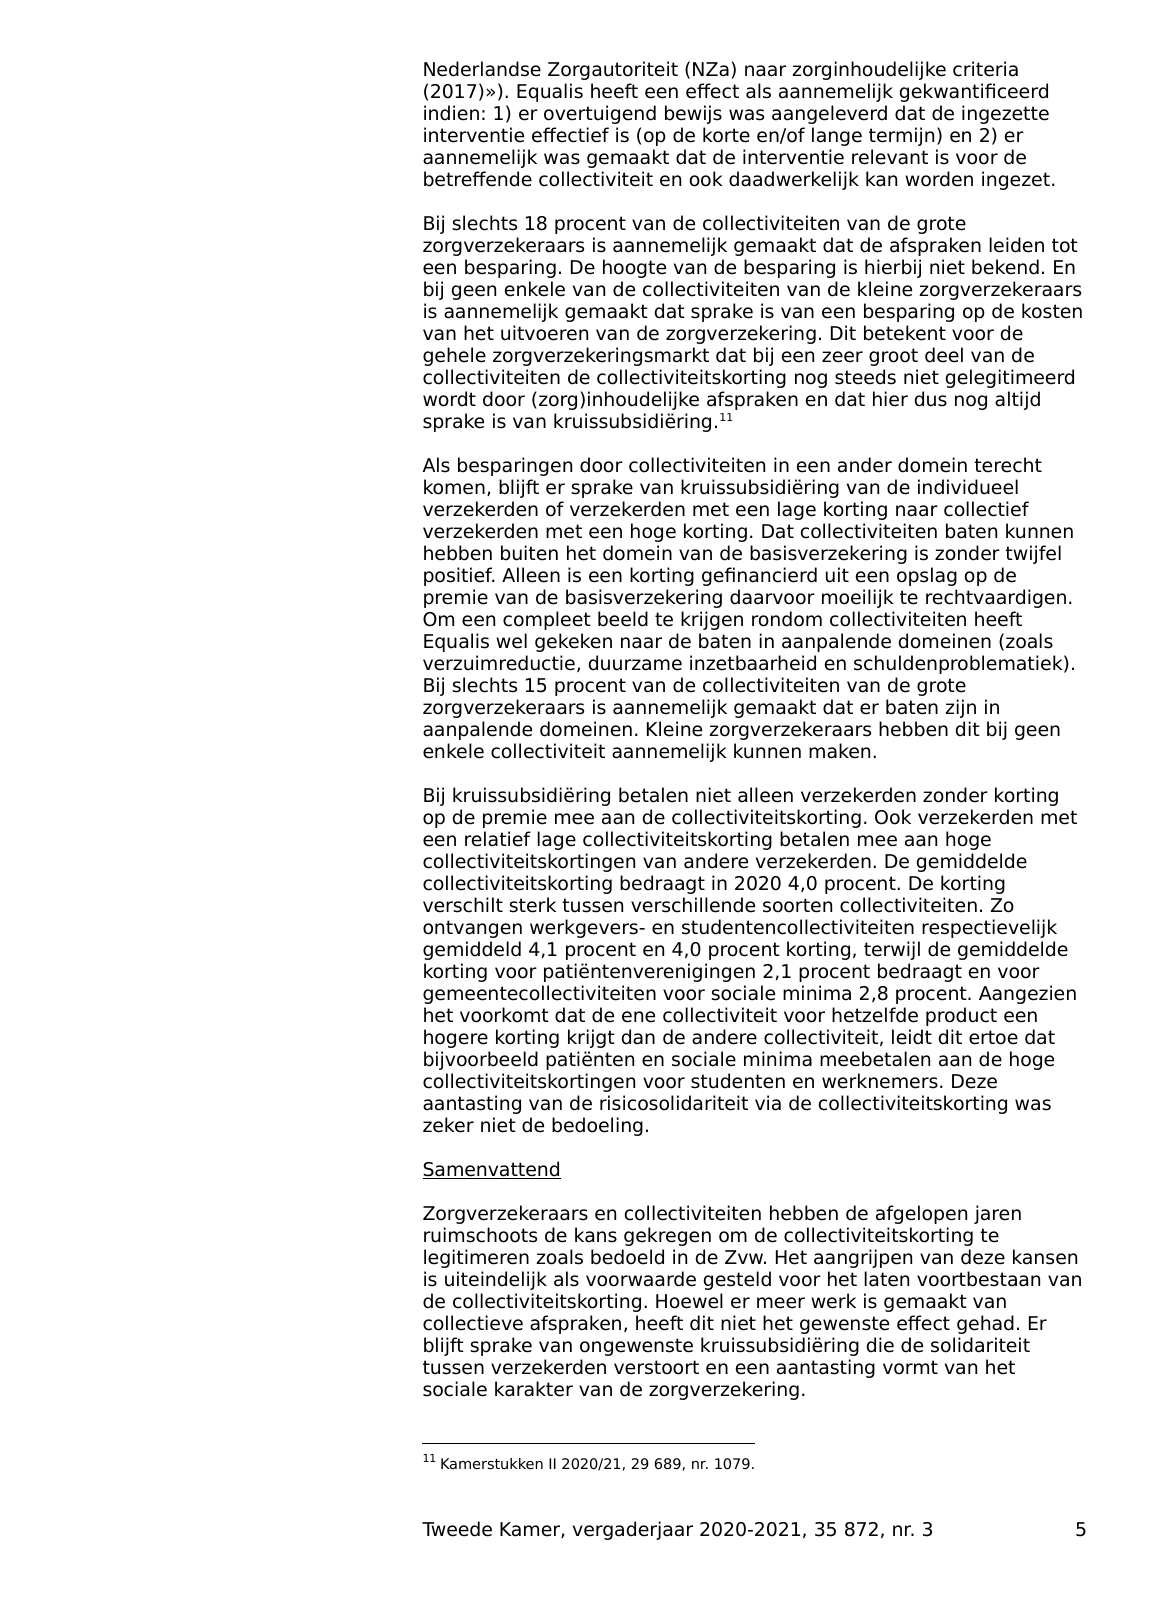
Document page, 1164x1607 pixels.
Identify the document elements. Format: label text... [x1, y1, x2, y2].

text Nederlandse Zorgautoriteit (NZa) naar zorginhoudelijke criteria (2017)»). Equalis heeft een effect als aannemelijk gekwantificeerd indien: 1) er overtuigend bewijs was aangeleverd dat de ingezette interventie effectief is (op de korte en/of lange termijn) en 2) er aannemelijk was gemaakt dat de interventie relevant is voor de betreffende collectiviteit en ook daadwerkelijk kan worden ingezet. [422, 59, 1087, 191]
subtitle Samenvattend [422, 1159, 1087, 1181]
text Bij kruissubsidiëring betalen niet alleen verzekerden zonder korting op de premie mee aan de collectiviteitskorting. Ook verzekerden met een relatief lage collectiviteitskorting betalen mee aan hoge collectiviteitskortingen van andere verzekerden. De gemiddelde collectiviteitskorting bedraagt in 2020 4,0 procent. De korting verschilt sterk tussen verschillende soorten collectiviteiten. Zo ontvangen werkgevers- en studentencollectiviteiten respectievelijk gemiddeld 4,1 procent en 4,0 procent korting, terwijl de gemiddelde korting voor patiëntenverenigingen 2,1 procent bedraagt en voor gemeentecollectiviteiten voor sociale minima 2,8 procent. Aangezien het voorkomt dat de ene collectiviteit voor hetzelfde product een hogere korting krijgt dan de andere collectiviteit, leidt dit ertoe dat bijvoorbeeld patiënten en sociale minima meebetalen aan de hoge collectiviteitskortingen voor studenten en werknemers. Deze aantasting van de risicosolidariteit via de collectiviteitskorting was zeker niet de bedoeling. [422, 785, 1087, 1137]
text Bij slechts 18 procent van de collectiviteiten van de grote zorgverzekeraars is aannemelijk gemaakt dat de afspraken leiden tot een besparing. De hoogte van de besparing is hierbij niet bekend. En bij geen enkele van de collectiviteiten van de kleine zorgverzekeraars is aannemelijk gemaakt dat sprake is van een besparing op de kosten van het uitvoeren van de zorgverzekering. Dit betekent voor de gehele zorgverzekeringsmarkt dat bij een zeer groot deel van de collectiviteiten de collectiviteitskorting nog steeds niet gelegitimeerd wordt door (zorg)inhoudelijke afspraken en dat hier dus nog altijd sprake is van kruissubsidiëring. [422, 213, 1087, 433]
text Als besparingen door collectiviteiten in een ander domein terecht komen, blijft er sprake van kruissubsidiëring van de individueel verzekerden of verzekerden met een lage korting naar collectief verzekerden met een hoge korting. Dat collectiviteiten baten kunnen hebben buiten het domein van de basisverzekering is zonder twijfel positief. Alleen is een korting gefinancierd uit een opslag op de premie van de basisverzekering daarvoor moeilijk te rechtvaardigen. Om een compleet beeld te krijgen rondom collectiviteiten heeft Equalis wel gekeken naar de baten in aanpalende domeinen (zoals verzuimreductie, duurzame inzetbaarheid en schuldenproblematiek). Bij slechts 15 procent van de collectiviteiten van de grote zorgverzekeraars is aannemelijk gemaakt dat er baten zijn in aanpalende domeinen. Kleine zorgverzekeraars hebben dit bij geen enkele collectiviteit aannemelijk kunnen maken. [422, 455, 1087, 763]
text Kamerstukken II 2020/21, 29 689, nr. 1079. [422, 1452, 1087, 1474]
text Zorgverzekeraars en collectiviteiten hebben de afgelopen jaren ruimschoots de kans gekregen om de collectiviteitskorting te legitimeren zoals bedoeld in de Zvw. Het aangrijpen van deze kansen is uiteindelijk als voorwaarde gesteld voor het laten voortbestaan van de collectiviteitskorting. Hoewel er meer werk is gemaakt van collectieve afspraken, heeft dit niet het gewenste effect gehad. Er blijft sprake van ongewenste kruissubsidiëring die de solidariteit tussen verzekerden verstoort en een aantasting vormt van het sociale karakter van de zorgverzekering. [422, 1203, 1087, 1401]
